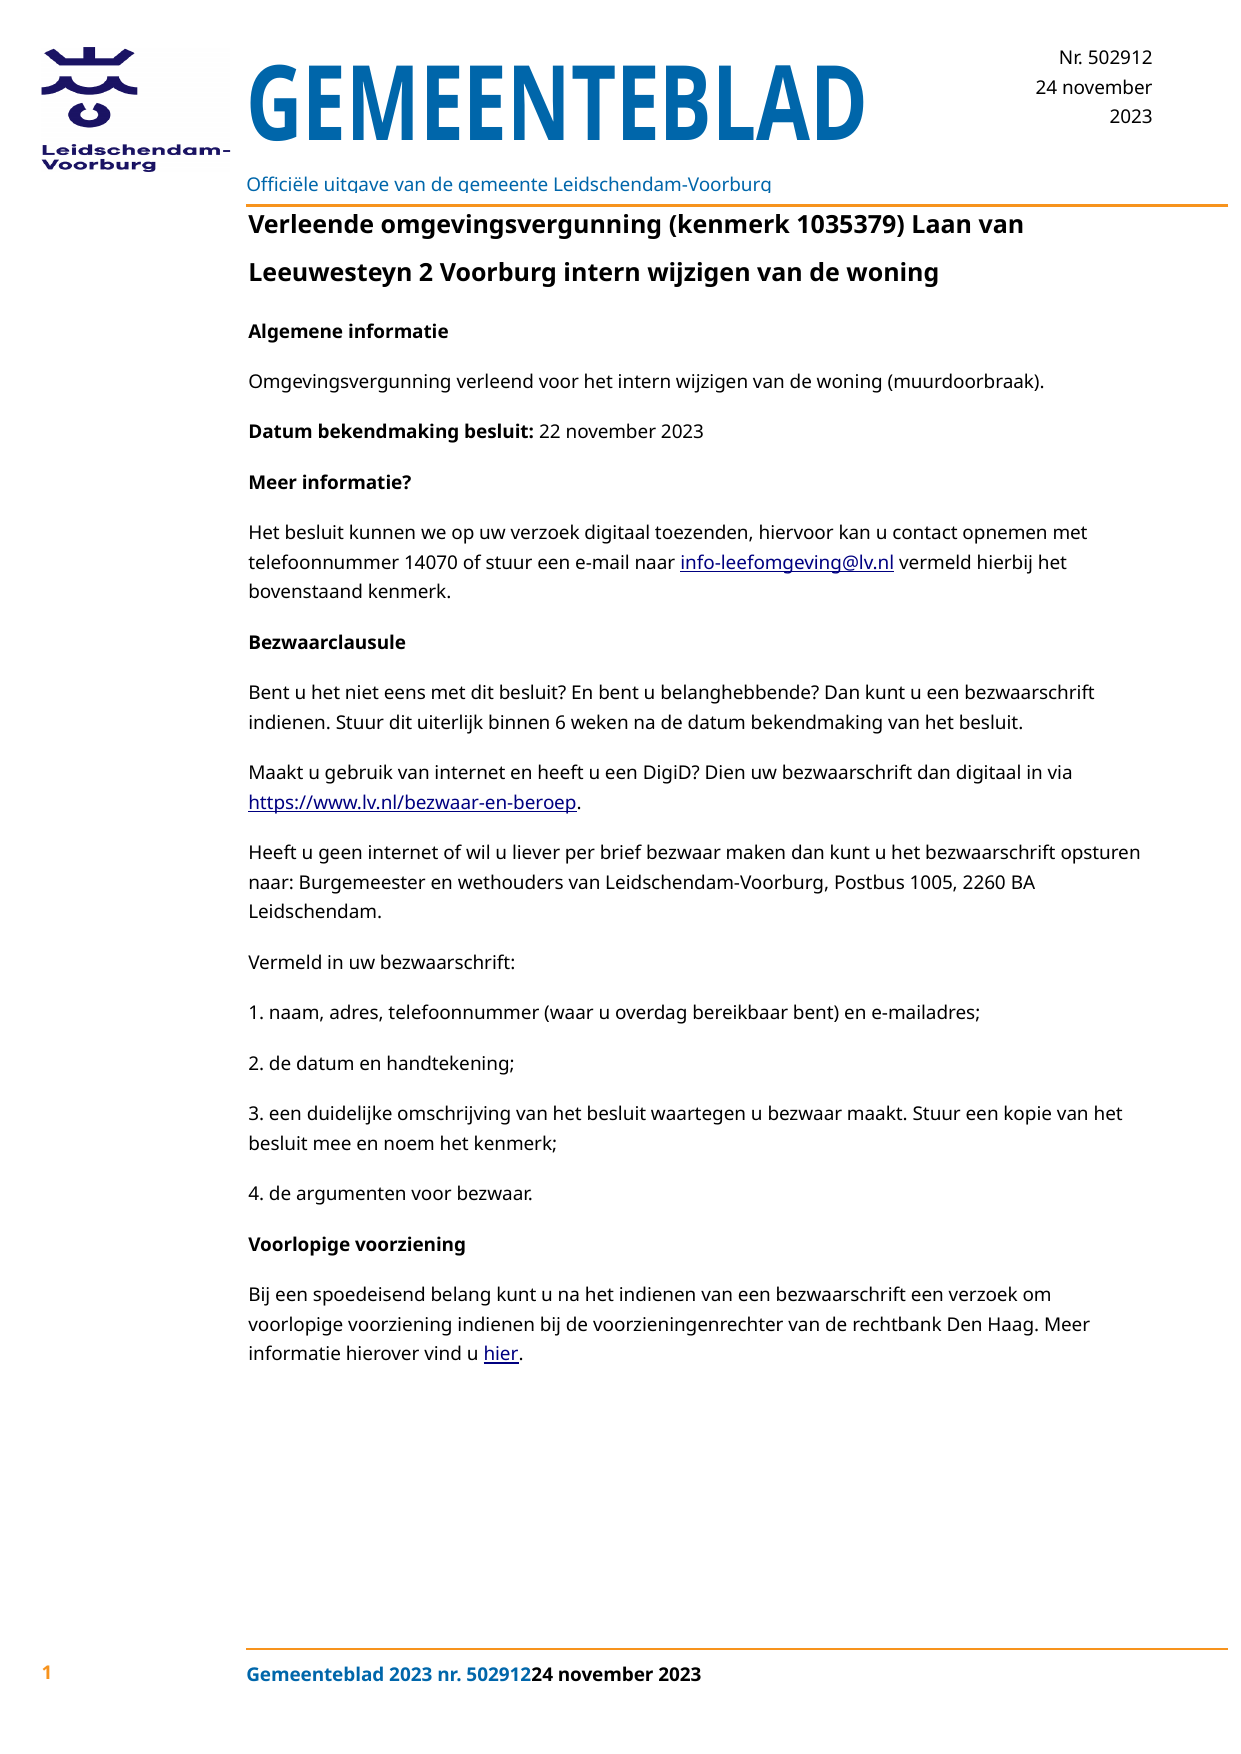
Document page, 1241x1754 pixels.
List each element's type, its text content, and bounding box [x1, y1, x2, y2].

picture [41, 47, 231, 172]
text Bent u het niet eens met dit besluit? En bent u belanghebbende? Dan kunt u een bezwaarschrift indienen. Stuur dit uiterlijk binnen 6 weken na de datum bekendmaking van het besluit. [248, 679, 1152, 735]
text Bij een spoedeisend belang kunt u na het indienen van een bezwaarschrift een verzoek om voorlopige voorziening indienen bij de voorzieningenrechter van de rechtbank Den Haag. Meer informatie hierover vind u hier. [248, 1281, 1152, 1366]
text 3. een duidelijke omschrijving van het besluit waartegen u bezwaar maakt. Stuur een kopie van het besluit mee en noem het kenmerk; [248, 1100, 1152, 1156]
text Verleende omgevingsvergunning (kenmerk 1035379) Laan van Leeuwesteyn 2 Voorburg intern wijzigen van de woning [248, 207, 1152, 288]
text 4. de argumenten voor bezwaar. [248, 1180, 1152, 1206]
text Meer informatie? [248, 469, 1152, 495]
text Vermeld in uw bezwaarschrift: [248, 949, 1152, 975]
text Omgevingsvergunning verleend voor het intern wijzigen van de woning (muurdoorbraak). [248, 368, 1152, 394]
text Maakt u gebruik van internet en heeft u een DigiD? Dien uw bezwaarschrift dan digitaal in via https://www.lv.nl/bezwaar-en-beroep. [248, 759, 1152, 815]
text Heeft u geen internet of wil u liever per brief bezwaar maken dan kunt u het bezwaarschrift opsturen naar: Burgemeester en wethouders van Leidschendam-Voorburg, Postbus 1005, 2260 BA Leidschendam. [248, 839, 1152, 924]
text Algemene informatie [248, 318, 1152, 344]
text Voorlopige voorziening [248, 1231, 1152, 1257]
text 2. de datum en handtekening; [248, 1050, 1152, 1076]
text Het besluit kunnen we op uw verzoek digitaal toezenden, hiervoor kan u contact opnemen met telefoonnummer 14070 of stuur een e-mail naar info-leefomgeving@lv.nl vermeld hierbij het bovenstaand kenmerk. [248, 519, 1152, 604]
text Datum bekendmaking besluit: 22 november 2023 [248, 419, 1152, 444]
text 1. naam, adres, telefoonnummer (waar u overdag bereikbaar bent) en e-mailadres; [248, 999, 1152, 1025]
text Bezwaarclausule [248, 629, 1152, 655]
